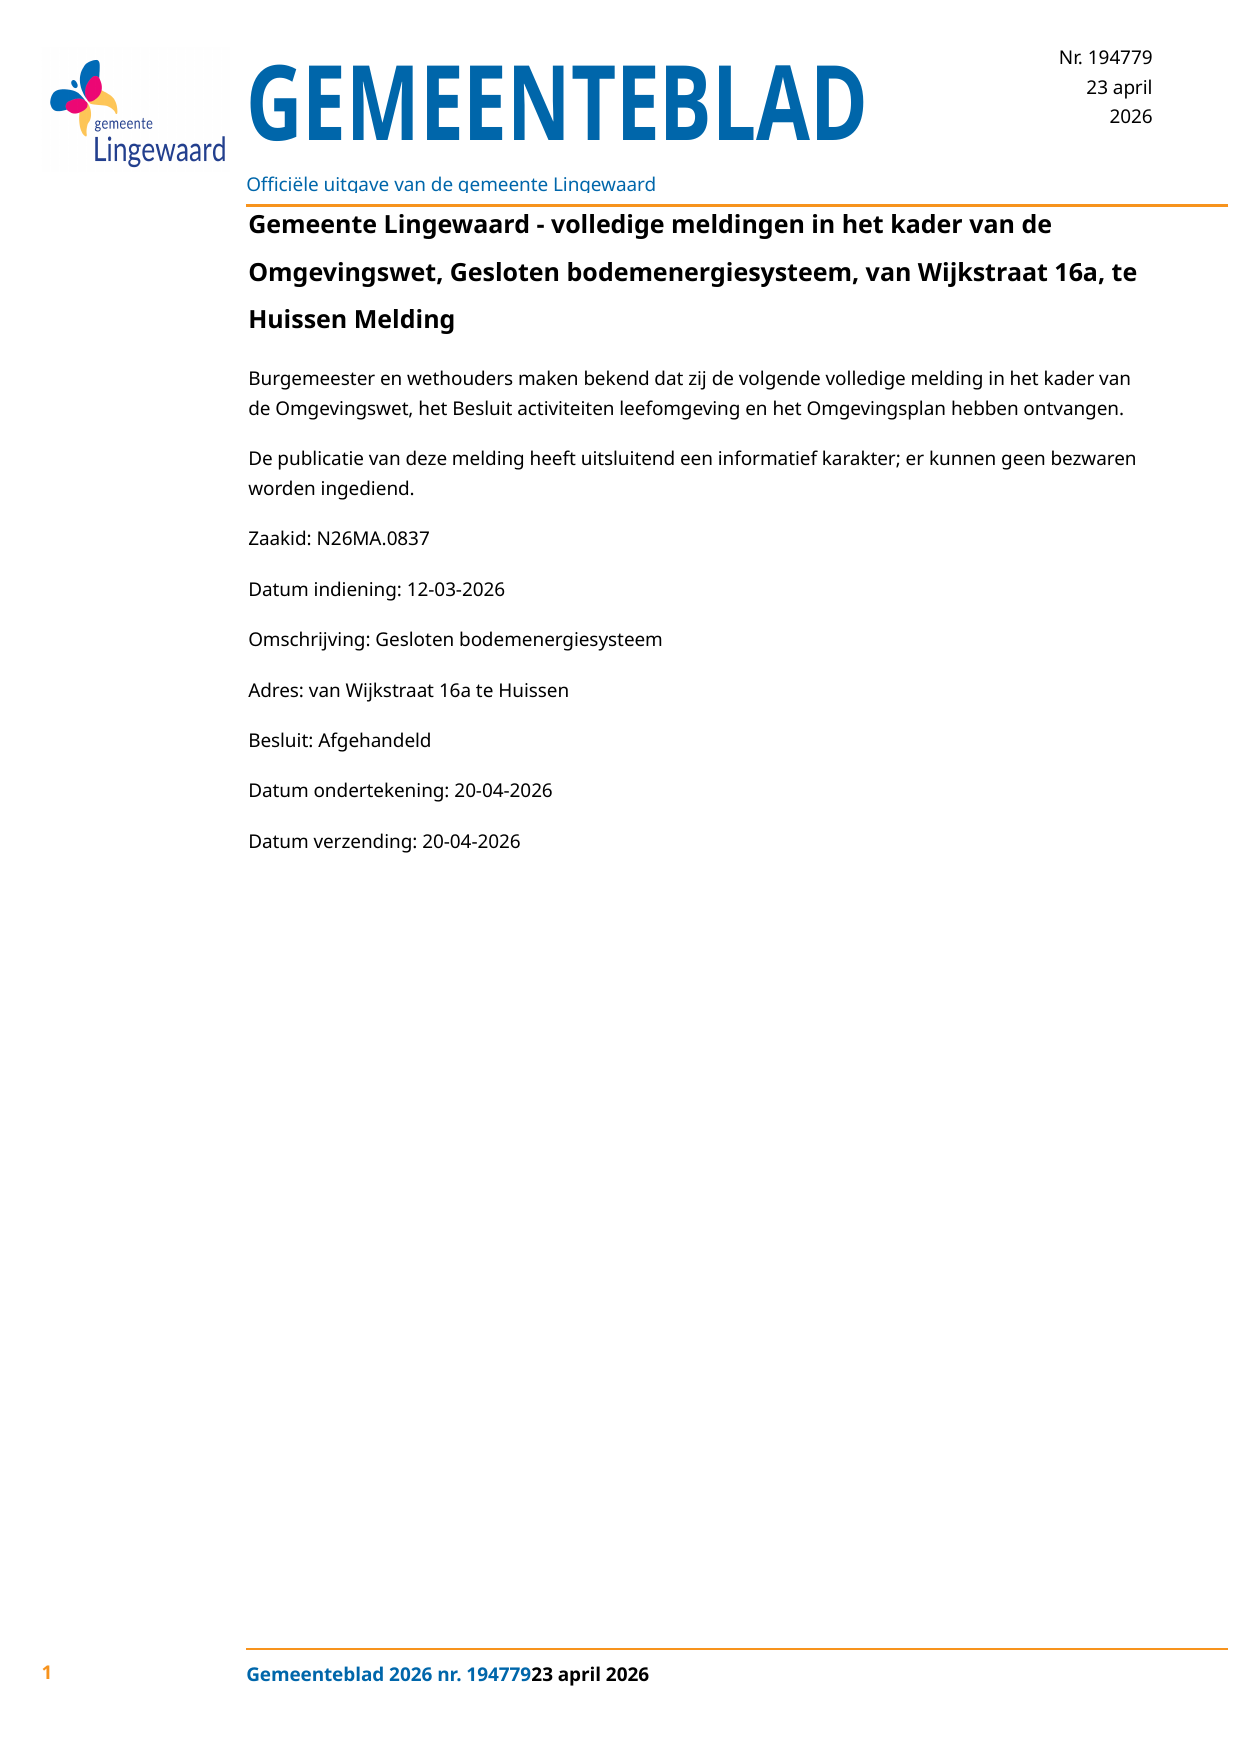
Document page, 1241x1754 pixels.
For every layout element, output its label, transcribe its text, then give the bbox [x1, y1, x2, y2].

text De publicatie van deze melding heeft uitsluitend een informatief karakter; er kunnen geen bezwaren worden ingediend. [248, 446, 1152, 501]
text Besluit: Afgehandeld [248, 727, 1152, 753]
text Burgemeester en wethouders maken bekend dat zij de volgende volledige melding in het kader van de Omgevingswet, het Besluit activiteiten leefomgeving en het Omgevingsplan hebben ontvangen. [248, 366, 1152, 421]
text Adres: van Wijkstraat 16a te Huissen [248, 677, 1152, 702]
text Omschrijving: Gesloten bodemenergiesysteem [248, 626, 1152, 652]
picture [41, 47, 231, 172]
text Datum indiening: 12-03-2026 [248, 576, 1152, 602]
text Zaakid: N26MA.0837 [248, 526, 1152, 551]
text Gemeente Lingewaard - volledige meldingen in het kader van de Omgevingswet, Gesloten bodemenergiesysteem, van Wijkstraat 16a, te Huissen Melding [248, 207, 1152, 336]
text Datum ondertekening: 20-04-2026 [248, 778, 1152, 803]
text Datum verzending: 20-04-2026 [248, 828, 1152, 854]
